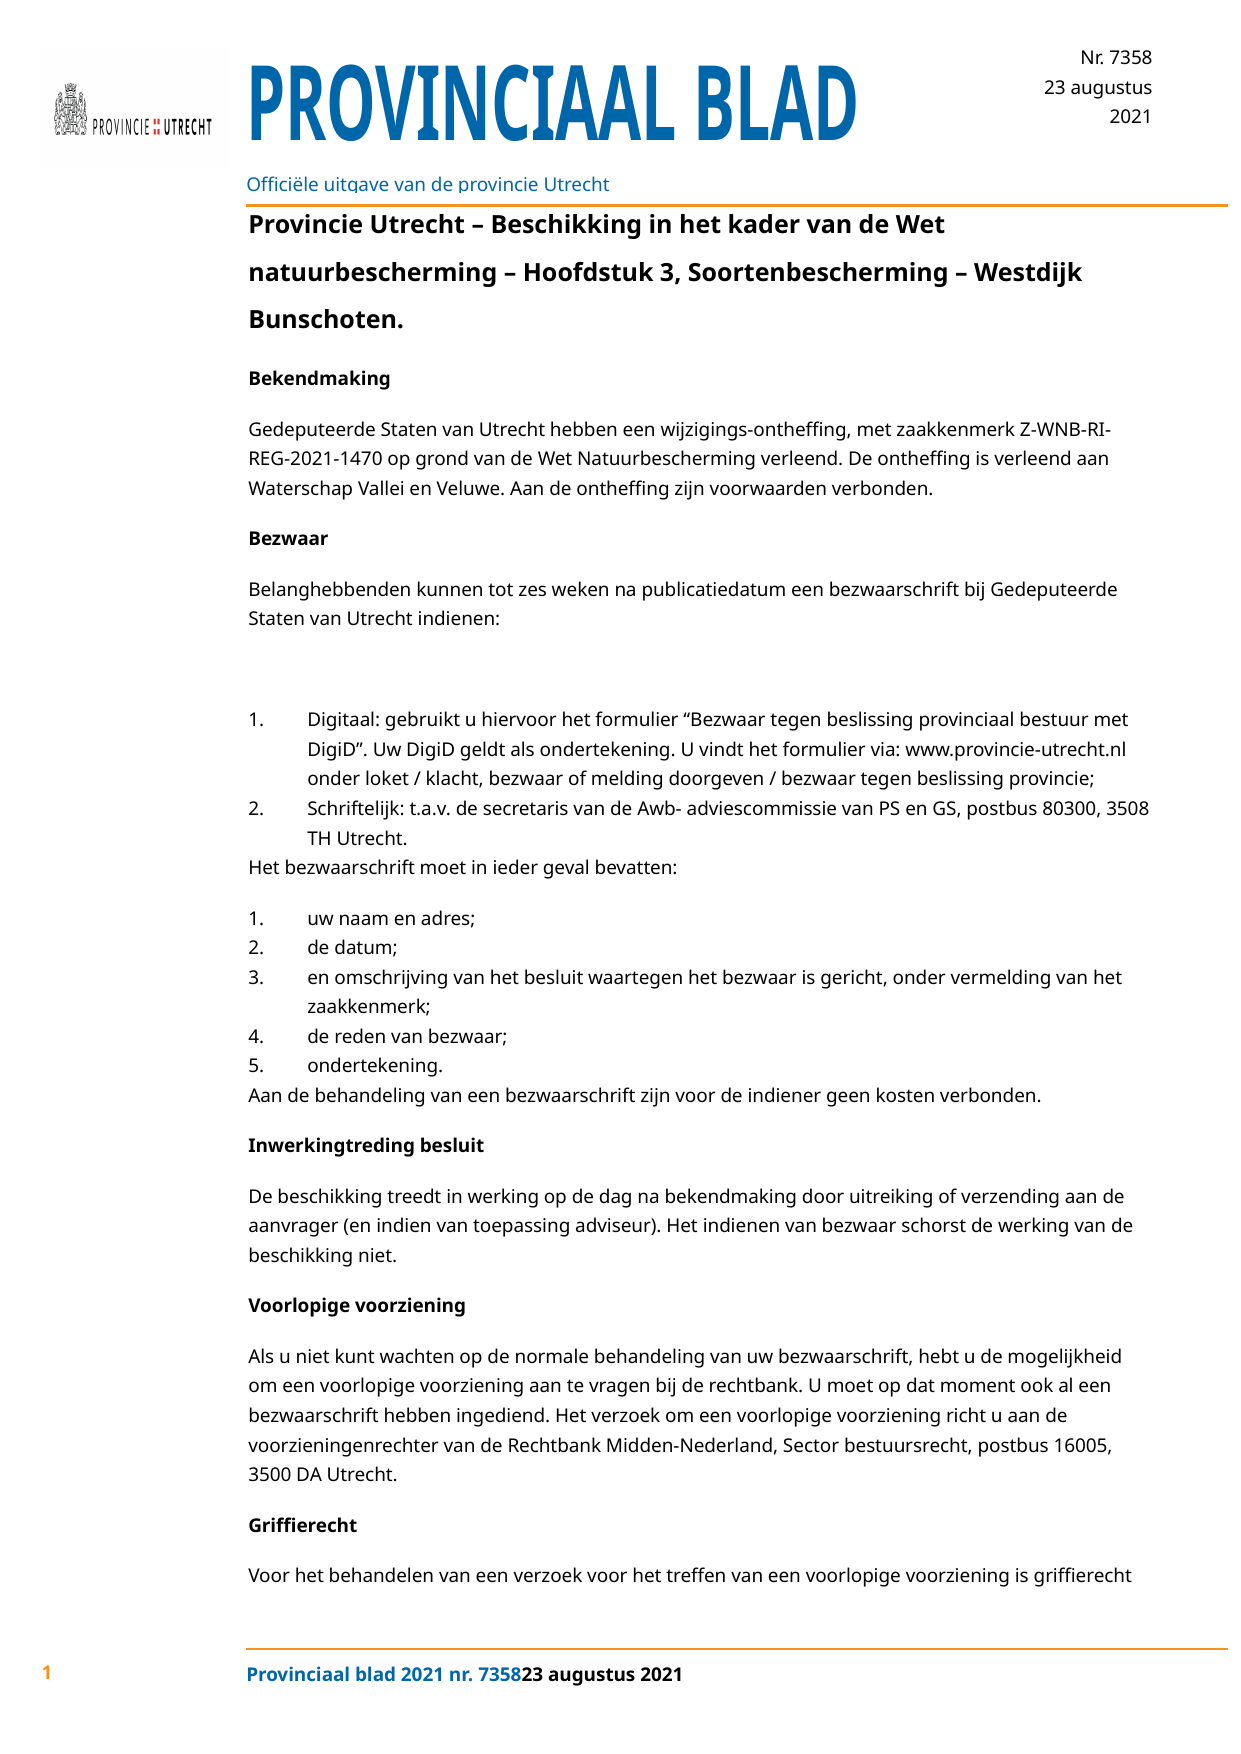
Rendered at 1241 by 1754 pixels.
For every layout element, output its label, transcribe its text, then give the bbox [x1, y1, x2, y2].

text Inwerkingtreding besluit [248, 1133, 1152, 1158]
list Digitaal: gebruikt u hiervoor het formulier “Bezwaar tegen beslissing provinciaal bestuur met DigiD”. Uw DigiD geldt als ondertekening. U vindt het formulier via: www.provincie-utrecht.nl onder loket / klacht, bezwaar of melding doorgeven / bezwaar tegen beslissing provincie; [248, 706, 1152, 791]
list uw naam en adres; [248, 905, 1152, 930]
text De beschikking treedt in werking op de dag na bekendmaking door uitreiking of verzending aan de aanvrager (en indien van toepassing adviseur). Het indienen van bezwaar schorst de werking van de beschikking niet. [248, 1183, 1152, 1268]
text Als u niet kunt wachten op de normale behandeling van uw bezwaarschrift, hebt u de mogelijkheid om een voorlopige voorziening aan te vragen bij de rechtbank. U moet op dat moment ook al een bezwaarschrift hebben ingediend. Het verzoek om een voorlopige voorziening richt u aan de voorzieningenrechter van de Rechtbank Midden-Nederland, Sector bestuursrecht, postbus 16005, 3500 DA Utrecht. [248, 1343, 1152, 1487]
text Belanghebbenden kunnen tot zes weken na publicatiedatum een bezwaarschrift bij Gedeputeerde Staten van Utrecht indienen: [248, 576, 1152, 631]
text Voor het behandelen van een verzoek voor het treffen van een voorlopige voorziening is griffierecht [248, 1562, 1152, 1588]
picture [41, 47, 231, 172]
text Griffierecht [248, 1512, 1152, 1537]
list de reden van bezwaar; [248, 1023, 1152, 1049]
text Gedeputeerde Staten van Utrecht hebben een wijzigings-ontheffing, met zaakkenmerk Z-WNB-RI-REG-2021-1470 op grond van de Wet Natuurbescherming verleend. De ontheffing is verleend aan Waterschap Vallei en Veluwe. Aan de ontheffing zijn voorwaarden verbonden. [248, 416, 1152, 501]
list Schriftelijk: t.a.v. de secretaris van de Awb- adviescommissie van PS en GS, postbus 80300, 3508 TH Utrecht. [248, 795, 1152, 850]
text Provincie Utrecht – Beschikking in het kader van de Wet natuurbescherming – Hoofdstuk 3, Soortenbescherming – Westdijk Bunschoten. [248, 207, 1152, 336]
text Aan de behandeling van een bezwaarschrift zijn voor de indiener geen kosten verbonden. [248, 1082, 1152, 1108]
text Voorlopige voorziening [248, 1293, 1152, 1318]
text Bezwaar [248, 526, 1152, 551]
text Het bezwaarschrift moet in ieder geval bevatten: [248, 854, 1152, 880]
list ondertekening. [248, 1053, 1152, 1078]
list de datum; [248, 934, 1152, 960]
text Bekendmaking [248, 366, 1152, 391]
list en omschrijving van het besluit waartegen het bezwaar is gericht, onder vermelding van het zaakkenmerk; [248, 964, 1152, 1019]
